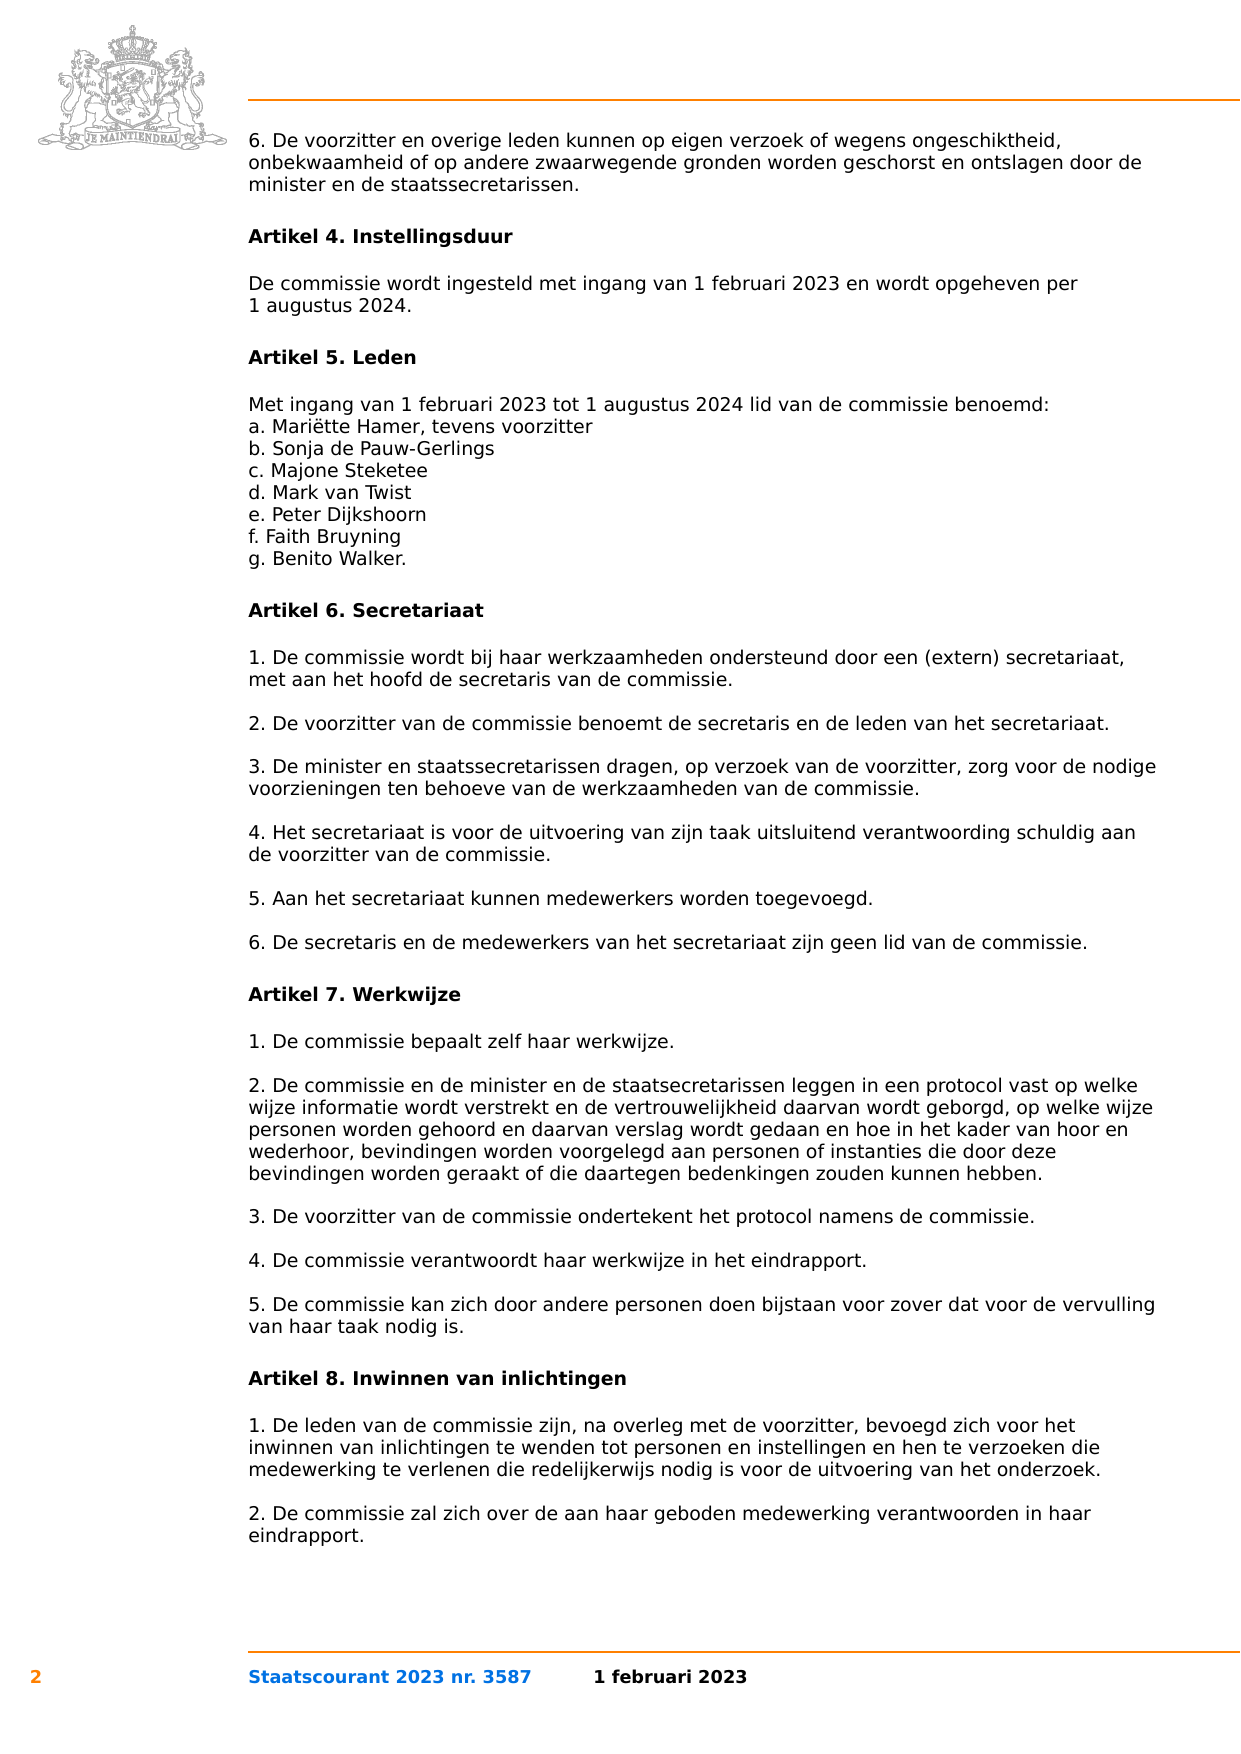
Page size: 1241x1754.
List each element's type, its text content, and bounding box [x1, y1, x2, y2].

text Met ingang van 1 februari 2023 tot 1 augustus 2024 lid van de commissie benoemd: [248, 394, 1163, 416]
text 1. De leden van de commissie zijn, na overleg met de voorzitter, bevoegd zich voor het inwinnen van inlichtingen te wenden tot personen en instellingen en hen te verzoeken die medewerking te verlenen die redelijkerwijs nodig is voor de uitvoering van het onderzoek. [248, 1415, 1163, 1481]
text 3. De minister en staatssecretarissen dragen, op verzoek van de voorzitter, zorg voor de nodige voorzieningen ten behoeve van de werkzaamheden van de commissie. [248, 756, 1163, 800]
text 6. De secretaris en de medewerkers van het secretariaat zijn geen lid van de commissie. [248, 932, 1163, 954]
text 2. De commissie zal zich over de aan haar geboden medewerking verantwoorden in haar eindrapport. [248, 1503, 1163, 1547]
text 2. De commissie en de minister en de staatsecretarissen leggen in een protocol vast op welke wijze informatie wordt verstrekt en de vertrouwelijkheid daarvan wordt geborgd, op welke wijze personen worden gehoord en daarvan verslag wordt gedaan en hoe in het kader van hoor en wederhoor, bevindingen worden voorgelegd aan personen of instanties die door deze bevindingen worden geraakt of die daartegen bedenkingen zouden kunnen hebben. [248, 1074, 1163, 1184]
text d. Mark van Twist [248, 482, 1163, 504]
text a. Mariëtte Hamer, tevens voorzitter [248, 416, 1163, 438]
text f. Faith Bruyning [248, 526, 1163, 548]
text 4. De commissie verantwoordt haar werkwijze in het eindrapport. [248, 1250, 1163, 1272]
text e. Peter Dijkshoorn [248, 504, 1163, 526]
text 4. Het secretariaat is voor de uitvoering van zijn taak uitsluitend verantwoording schuldig aan de voorzitter van de commissie. [248, 822, 1163, 866]
text b. Sonja de Pauw-Gerlings [248, 438, 1163, 460]
text 3. De voorzitter van de commissie ondertekent het protocol namens de commissie. [248, 1206, 1163, 1228]
text c. Majone Steketee [248, 460, 1163, 482]
subtitle Artikel 4. Instellingsduur [248, 226, 1163, 248]
subtitle Artikel 5. Leden [248, 347, 1163, 369]
subtitle Artikel 8. Inwinnen van inlichtingen [248, 1368, 1163, 1390]
text 6. De voorzitter en overige leden kunnen op eigen verzoek of wegens ongeschiktheid, onbekwaamheid of op andere zwaarwegende gronden worden geschorst en ontslagen door de minister en de staatssecretarissen. [248, 130, 1163, 196]
subtitle Artikel 6. Secretariaat [248, 599, 1163, 622]
text g. Benito Walker. [248, 548, 1163, 569]
text 5. Aan het secretariaat kunnen medewerkers worden toegevoegd. [248, 888, 1163, 910]
text 1. De commissie bepaalt zelf haar werkwijze. [248, 1031, 1163, 1053]
picture [38, 25, 227, 150]
subtitle Artikel 7. Werkwijze [248, 984, 1163, 1006]
text 5. De commissie kan zich door andere personen doen bijstaan voor zover dat voor de vervulling van haar taak nodig is. [248, 1294, 1163, 1338]
text 1. De commissie wordt bij haar werkzaamheden ondersteund door een (extern) secretariaat, met aan het hoofd de secretaris van de commissie. [248, 647, 1163, 691]
text 2. De voorzitter van de commissie benoemt de secretaris en de leden van het secretariaat. [248, 712, 1163, 734]
text De commissie wordt ingesteld met ingang van 1 februari 2023 en wordt opgeheven per 1 augustus 2024. [248, 273, 1163, 317]
